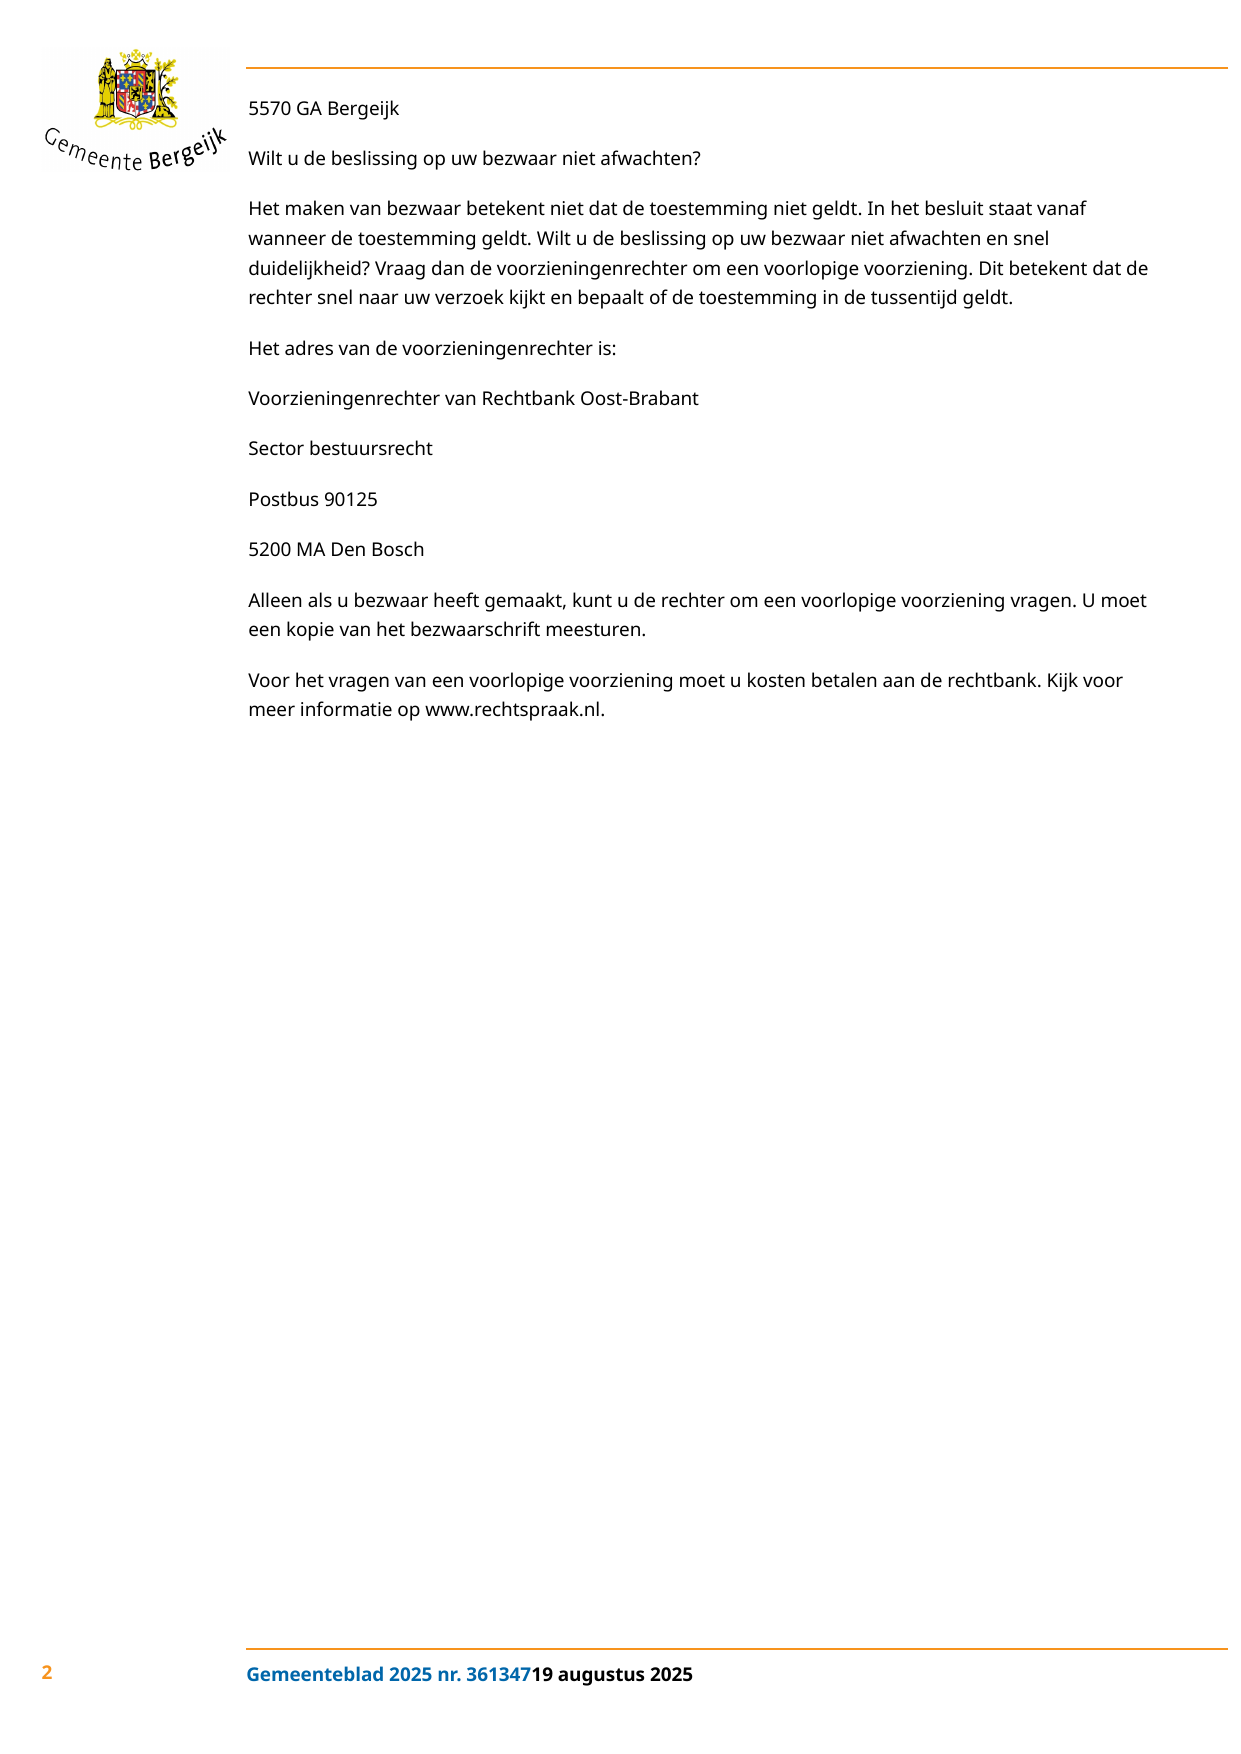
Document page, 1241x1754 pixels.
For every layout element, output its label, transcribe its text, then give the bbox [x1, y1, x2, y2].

text 5200 MA Den Bosch [248, 536, 1152, 562]
text Voorzieningenrechter van Rechtbank Oost-Brabant [248, 385, 1152, 411]
picture [41, 47, 231, 172]
text 5570 GA Bergeijk [248, 95, 1152, 121]
text Wilt u de beslissing op uw bezwaar niet afwachten? [248, 145, 1152, 171]
text Sector bestuursrecht [248, 436, 1152, 461]
text Alleen als u bezwaar heeft gemaakt, kunt u de rechter om een voorlopige voorziening vragen. U moet een kopie van het bezwaarschrift meesturen. [248, 587, 1152, 642]
text Postbus 90125 [248, 486, 1152, 512]
text Voor het vragen van een voorlopige voorziening moet u kosten betalen aan de rechtbank. Kijk voor meer informatie op www.rechtspraak.nl. [248, 667, 1152, 722]
text Het adres van de voorzieningenrechter is: [248, 335, 1152, 361]
text Het maken van bezwaar betekent niet dat de toestemming niet geldt. In het besluit staat vanaf wanneer de toestemming geldt. Wilt u de beslissing op uw bezwaar niet afwachten en snel duidelijkheid? Vraag dan de voorzieningenrechter om een voorlopige voorziening. Dit betekent dat de rechter snel naar uw verzoek kijkt en bepaalt of de toestemming in de tussentijd geldt. [248, 196, 1152, 310]
